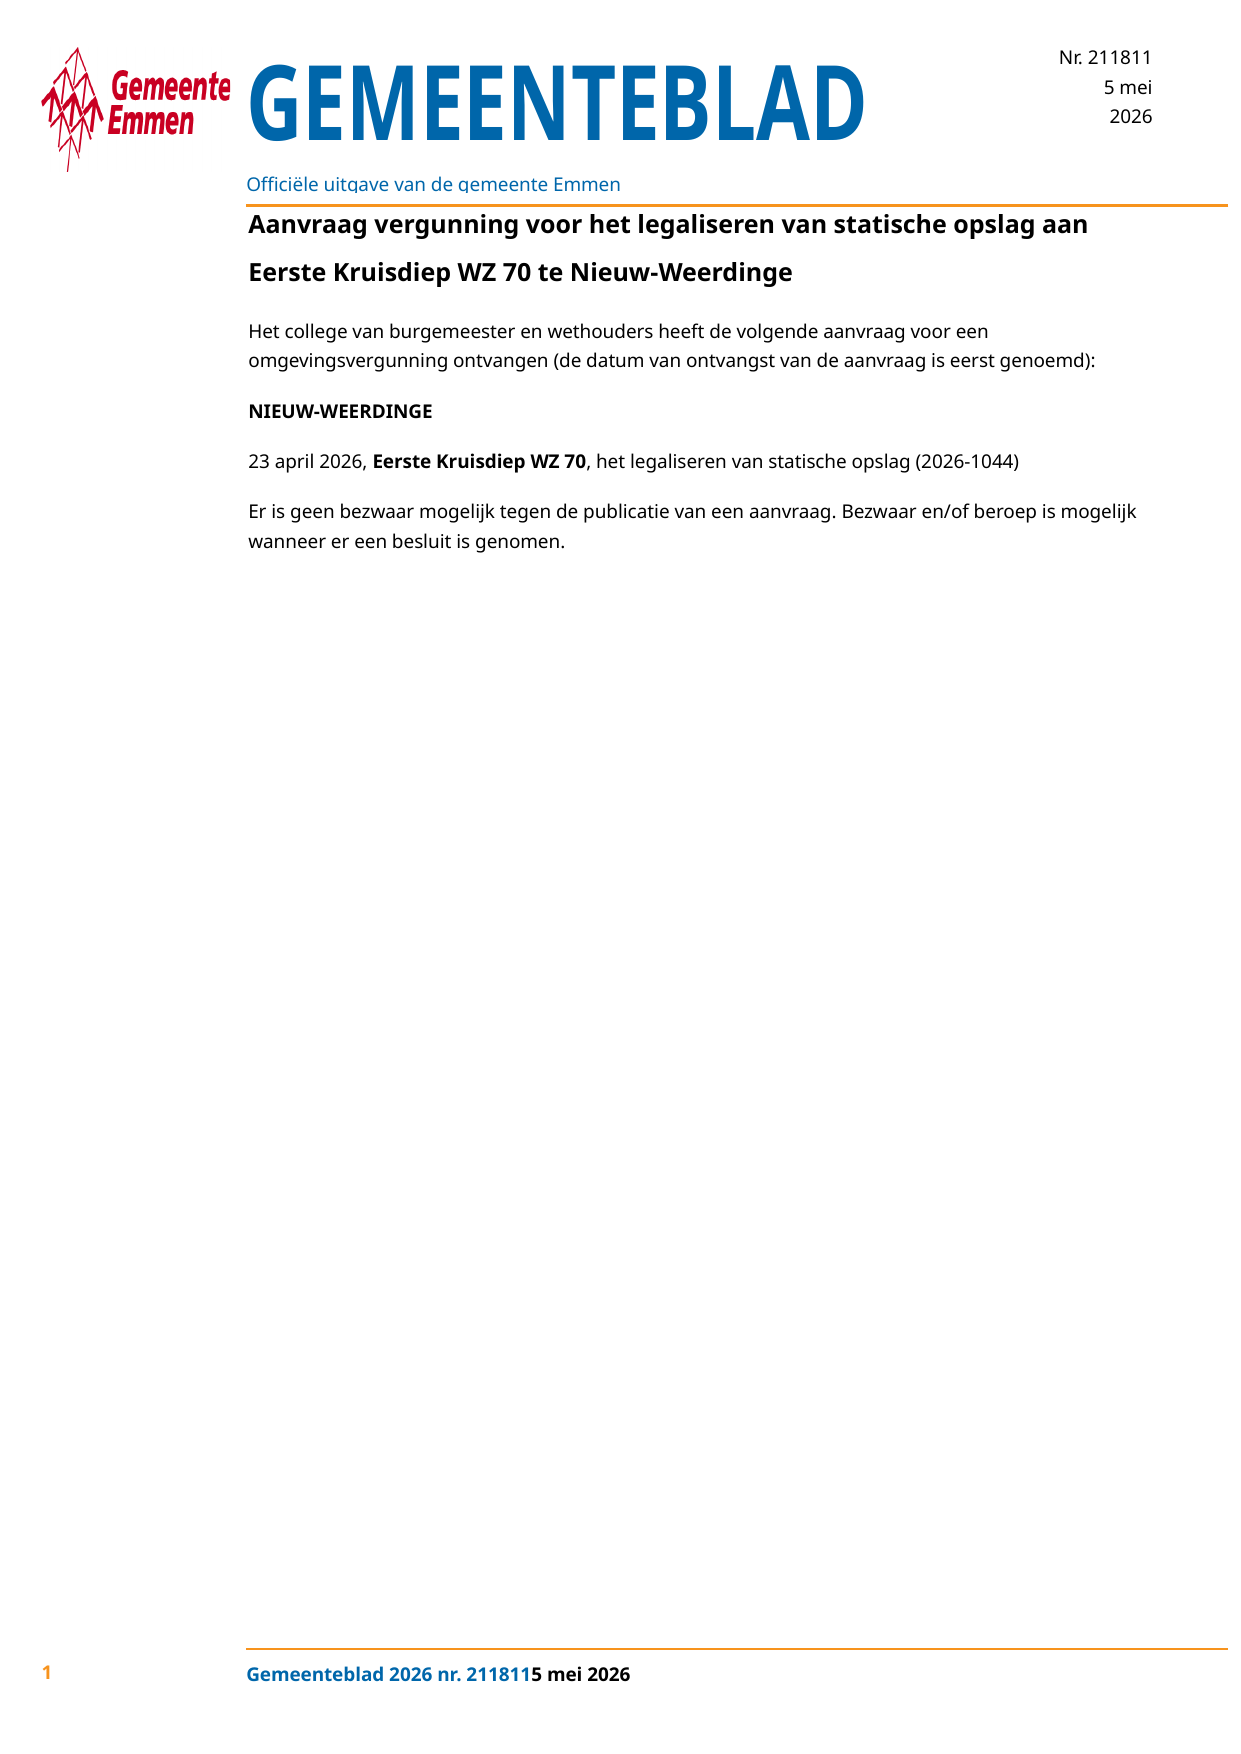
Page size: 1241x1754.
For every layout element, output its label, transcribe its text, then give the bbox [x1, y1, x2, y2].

text NIEUW-WEERDINGE [248, 398, 1152, 424]
text Aanvraag vergunning voor het legaliseren van statische opslag aan Eerste Kruisdiep WZ 70 te Nieuw-Weerdinge [248, 207, 1152, 288]
text Het college van burgemeester en wethouders heeft de volgende aanvraag voor een omgevingsvergunning ontvangen (de datum van ontvangst van de aanvraag is eerst genoemd): [248, 318, 1152, 373]
text Er is geen bezwaar mogelijk tegen de publicatie van een aanvraag. Bezwaar en/of beroep is mogelijk wanneer er een besluit is genomen. [248, 499, 1152, 554]
picture [41, 47, 231, 172]
text 23 april 2026, Eerste Kruisdiep WZ 70, het legaliseren van statische opslag (2026-1044) [248, 448, 1152, 474]
